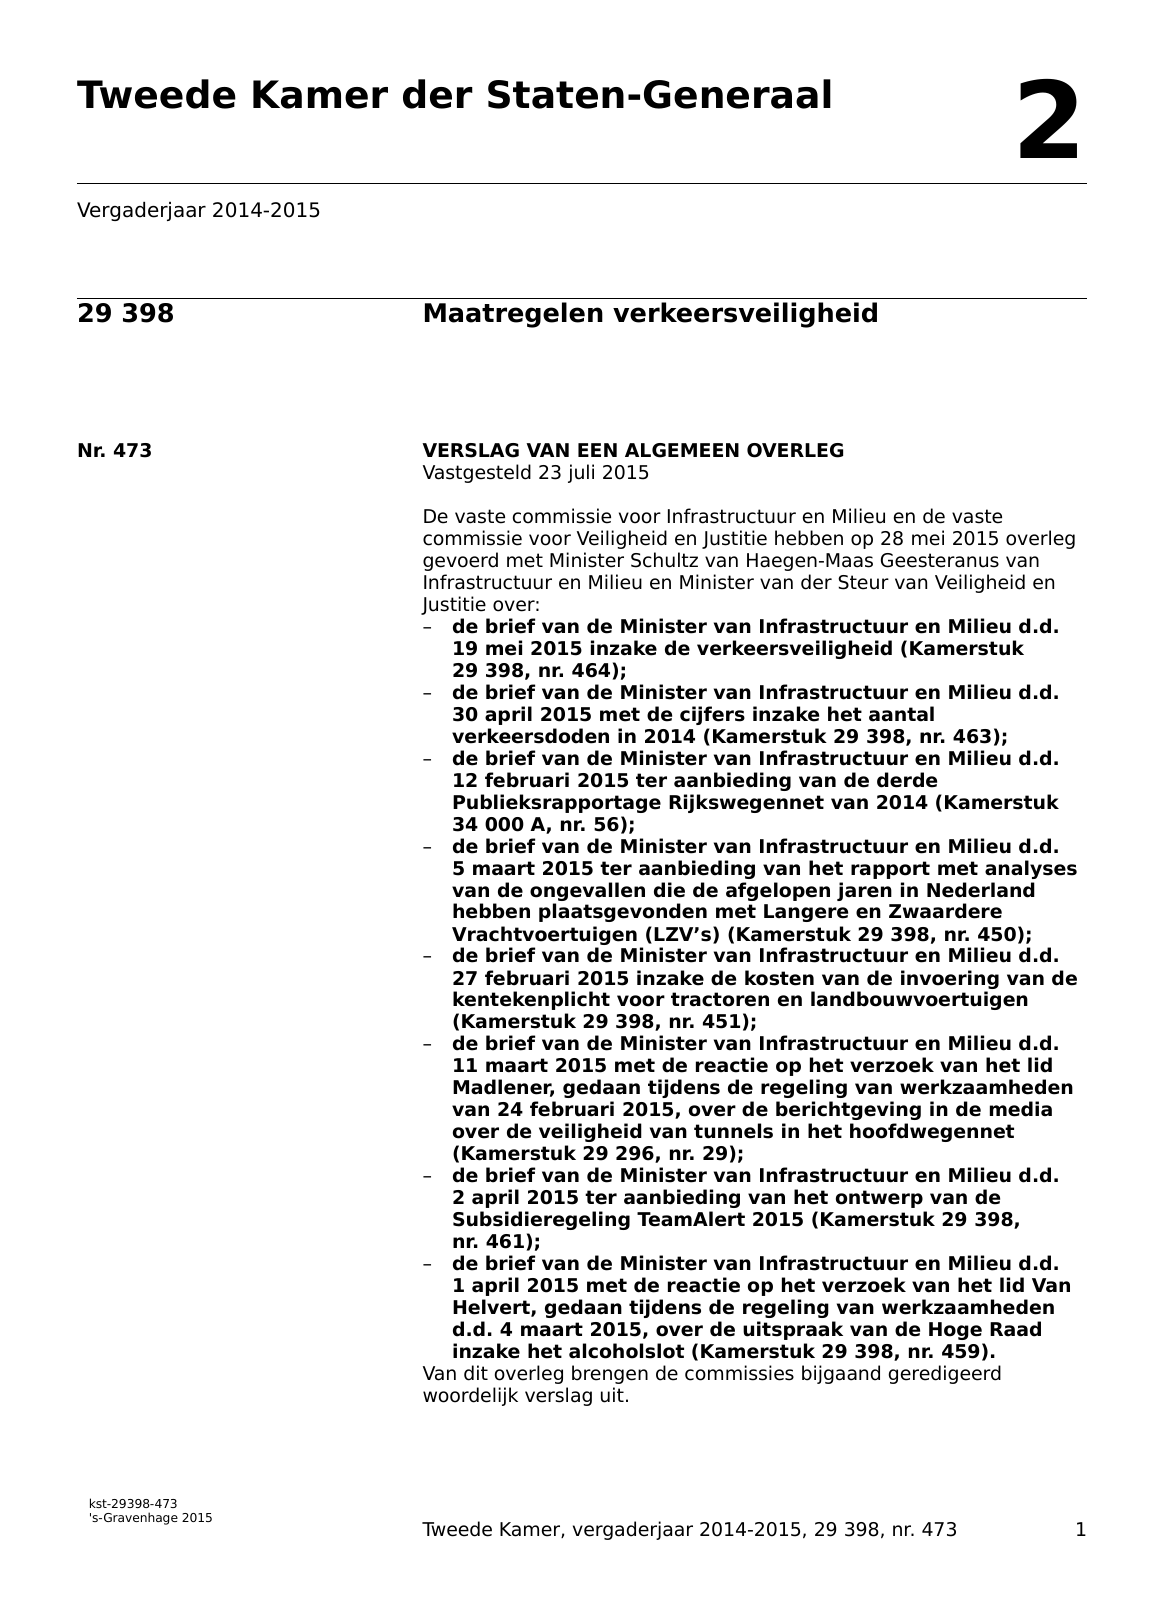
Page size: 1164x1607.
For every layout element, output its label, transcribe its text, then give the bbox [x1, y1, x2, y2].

subtitle 29 398 Maatregelen verkeersveiligheid [77, 299, 1087, 329]
subtitle Nr. 473 VERSLAG VAN EEN ALGEMEEN OVERLEG [77, 440, 1087, 462]
text kst-29398-473 [88, 1497, 323, 1511]
text 's-Gravenhage 2015 [88, 1511, 323, 1525]
text – de brief van de Minister van Infrastructuur en Milieu d.d. 11 maart 2015 met de reactie op het verzoek van het lid Madlener, gedaan tijdens de regeling van werkzaamheden van 24 februari 2015, over de berichtgeving in de media over de veiligheid van tunnels in het hoofdwegennet (Kamerstuk 29 296, nr. 29); [422, 1033, 1087, 1165]
text De vaste commissie voor Infrastructuur en Milieu en de vaste commissie voor Veiligheid en Justitie hebben op 28 mei 2015 overleg gevoerd met Minister Schultz van Haegen-Maas Geesteranus van Infrastructuur en Milieu en Minister van der Steur van Veiligheid en Justitie over: [422, 506, 1087, 616]
table_header Tweede Kamer der Staten-Generaal [77, 59, 886, 183]
table_cell Vergaderjaar 2014-2015 [77, 184, 1087, 298]
text – de brief van de Minister van Infrastructuur en Milieu d.d. 12 februari 2015 ter aanbieding van de derde Publieksrapportage Rijkswegennet van 2014 (Kamerstuk 34 000 A, nr. 56); [422, 748, 1087, 836]
text – de brief van de Minister van Infrastructuur en Milieu d.d. 2 april 2015 ter aanbieding van het ontwerp van de Subsidieregeling TeamAlert 2015 (Kamerstuk 29 398, nr. 461); [422, 1165, 1087, 1253]
text – de brief van de Minister van Infrastructuur en Milieu d.d. 30 april 2015 met de cijfers inzake het aantal verkeersdoden in 2014 (Kamerstuk 29 398, nr. 463); [422, 682, 1087, 748]
text – de brief van de Minister van Infrastructuur en Milieu d.d. 5 maart 2015 ter aanbieding van het rapport met analyses van de ongevallen die de afgelopen jaren in Nederland hebben plaatsgevonden met Langere en Zwaardere Vrachtvoertuigen (LZV’s) (Kamerstuk 29 398, nr. 450); [422, 836, 1087, 945]
text Van dit overleg brengen de commissies bijgaand geredigeerd woordelijk verslag uit. [422, 1363, 1087, 1407]
text – de brief van de Minister van Infrastructuur en Milieu d.d. 1 april 2015 met de reactie op het verzoek van het lid Van Helvert, gedaan tijdens de regeling van werkzaamheden d.d. 4 maart 2015, over de uitspraak van de Hoge Raad inzake het alcoholslot (Kamerstuk 29 398, nr. 459). [422, 1253, 1087, 1363]
table_header 2 [886, 59, 1087, 183]
text – de brief van de Minister van Infrastructuur en Milieu d.d. 27 februari 2015 inzake de kosten van de invoering van de kentekenplicht voor tractoren en landbouwvoertuigen (Kamerstuk 29 398, nr. 451); [422, 945, 1087, 1033]
text Vastgesteld 23 juli 2015 [422, 462, 1087, 484]
text – de brief van de Minister van Infrastructuur en Milieu d.d. 19 mei 2015 inzake de verkeersveiligheid (Kamerstuk 29 398, nr. 464); [422, 616, 1087, 682]
